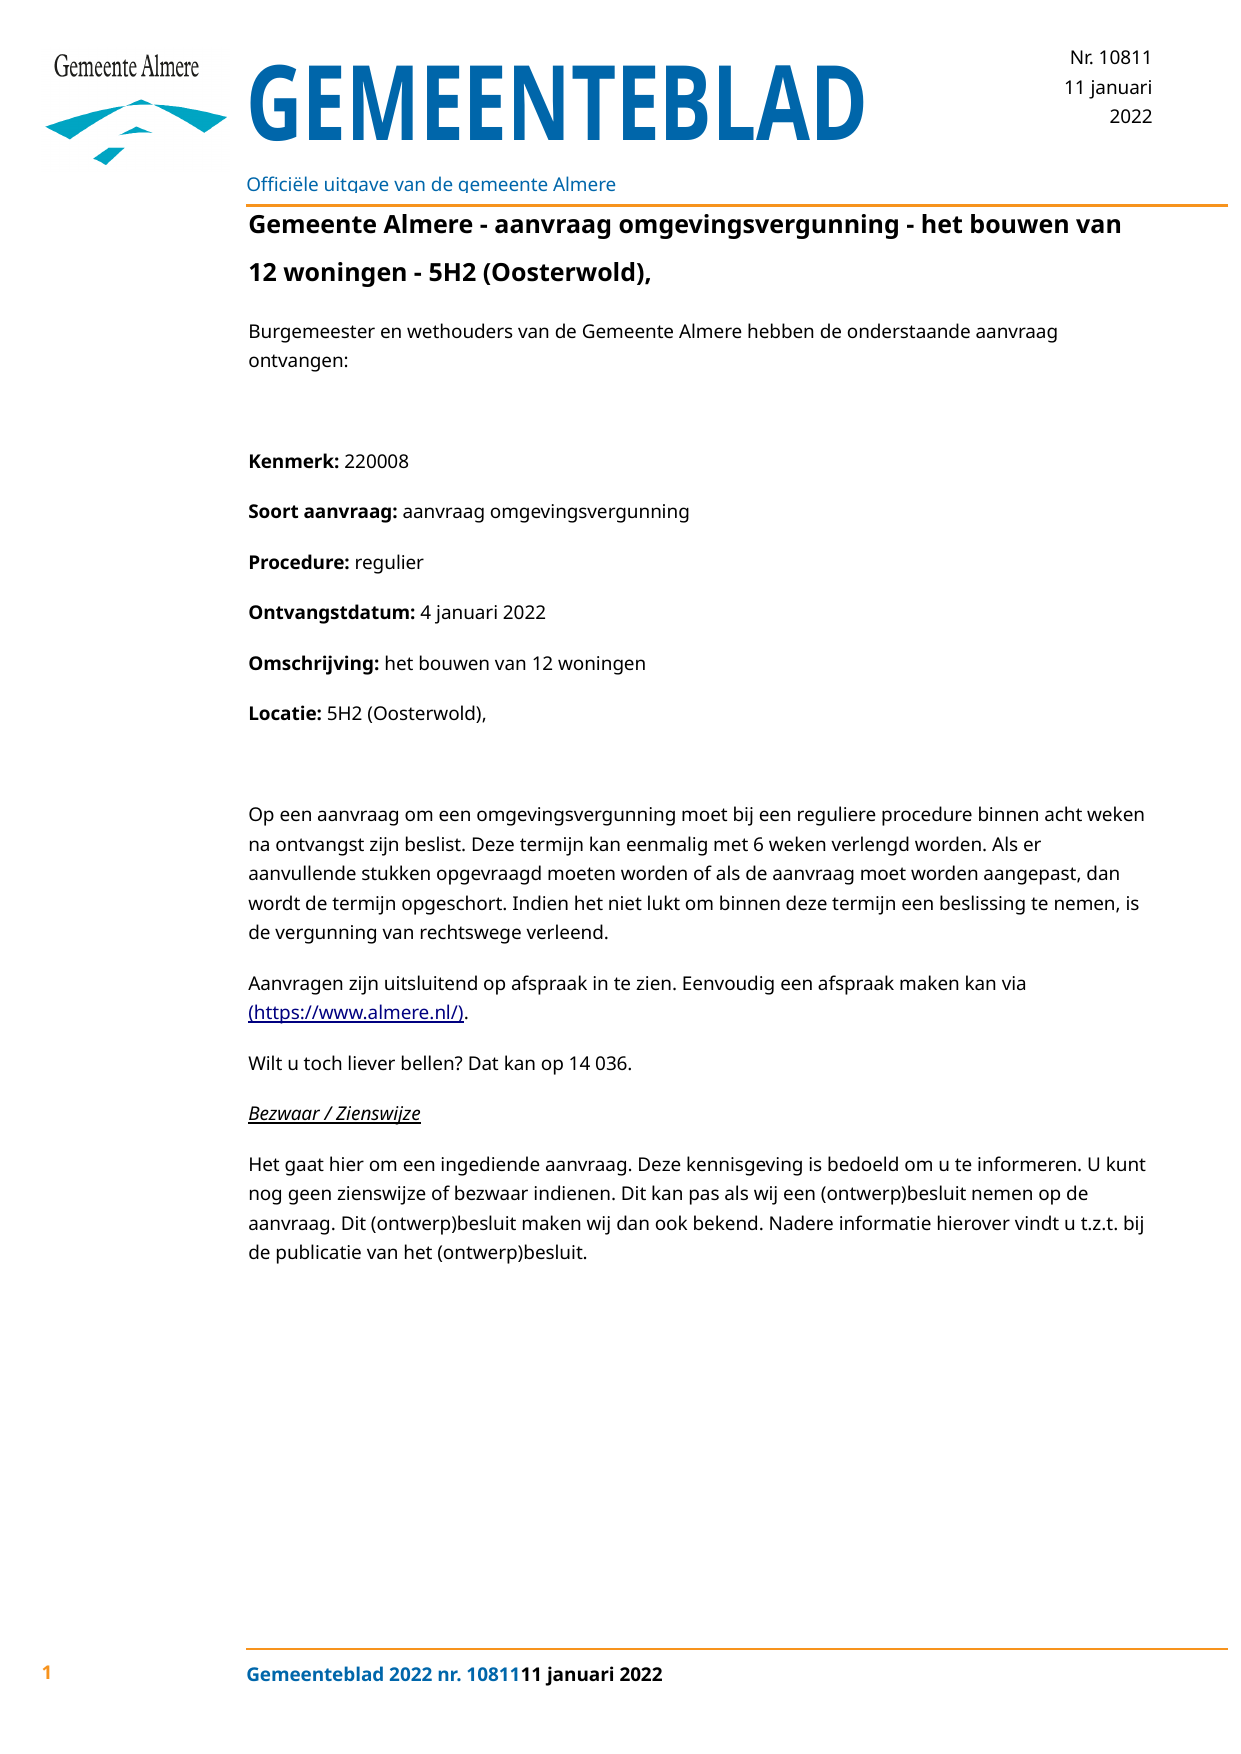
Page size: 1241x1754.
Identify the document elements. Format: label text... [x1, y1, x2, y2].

text Bezwaar / Zienswijze [248, 1100, 1152, 1126]
text Soort aanvraag: aanvraag omgevingsvergunning [248, 499, 1152, 524]
text Het gaat hier om een ingediende aanvraag. Deze kennisgeving is bedoeld om u te informeren. U kunt nog geen zienswijze of bezwaar indienen. Dit kan pas als wij een (ontwerp)besluit nemen op de aanvraag. Dit (ontwerp)besluit maken wij dan ook bekend. Nadere informatie hierover vindt u t.z.t. bij de publicatie van het (ontwerp)besluit. [248, 1151, 1152, 1265]
text Locatie: 5H2 (Oosterwold), [248, 700, 1152, 726]
text Burgemeester en wethouders van de Gemeente Almere hebben de onderstaande aanvraag ontvangen: [248, 318, 1152, 373]
text Op een aanvraag om een omgevingsvergunning moet bij een reguliere procedure binnen acht weken na ontvangst zijn beslist. Deze termijn kan eenmalig met 6 weken verlengd worden. Als er aanvullende stukken opgevraagd moeten worden of als de aanvraag moet worden aangepast, dan wordt de termijn opgeschort. Indien het niet lukt om binnen deze termijn een beslissing te nemen, is de vergunning van rechtswege verleend. [248, 801, 1152, 945]
text Aanvragen zijn uitsluitend op afspraak in te zien. Eenvoudig een afspraak maken kan via (https://www.almere.nl/). [248, 970, 1152, 1025]
text Omschrijving: het bouwen van 12 woningen [248, 650, 1152, 676]
text Wilt u toch liever bellen? Dat kan op 14 036. [248, 1050, 1152, 1076]
text Procedure: regulier [248, 549, 1152, 575]
text Ontvangstdatum: 4 januari 2022 [248, 599, 1152, 625]
text Kenmerk: 220008 [248, 448, 1152, 474]
text Gemeente Almere - aanvraag omgevingsvergunning - het bouwen van 12 woningen - 5H2 (Oosterwold), [248, 207, 1152, 288]
picture [41, 47, 231, 172]
